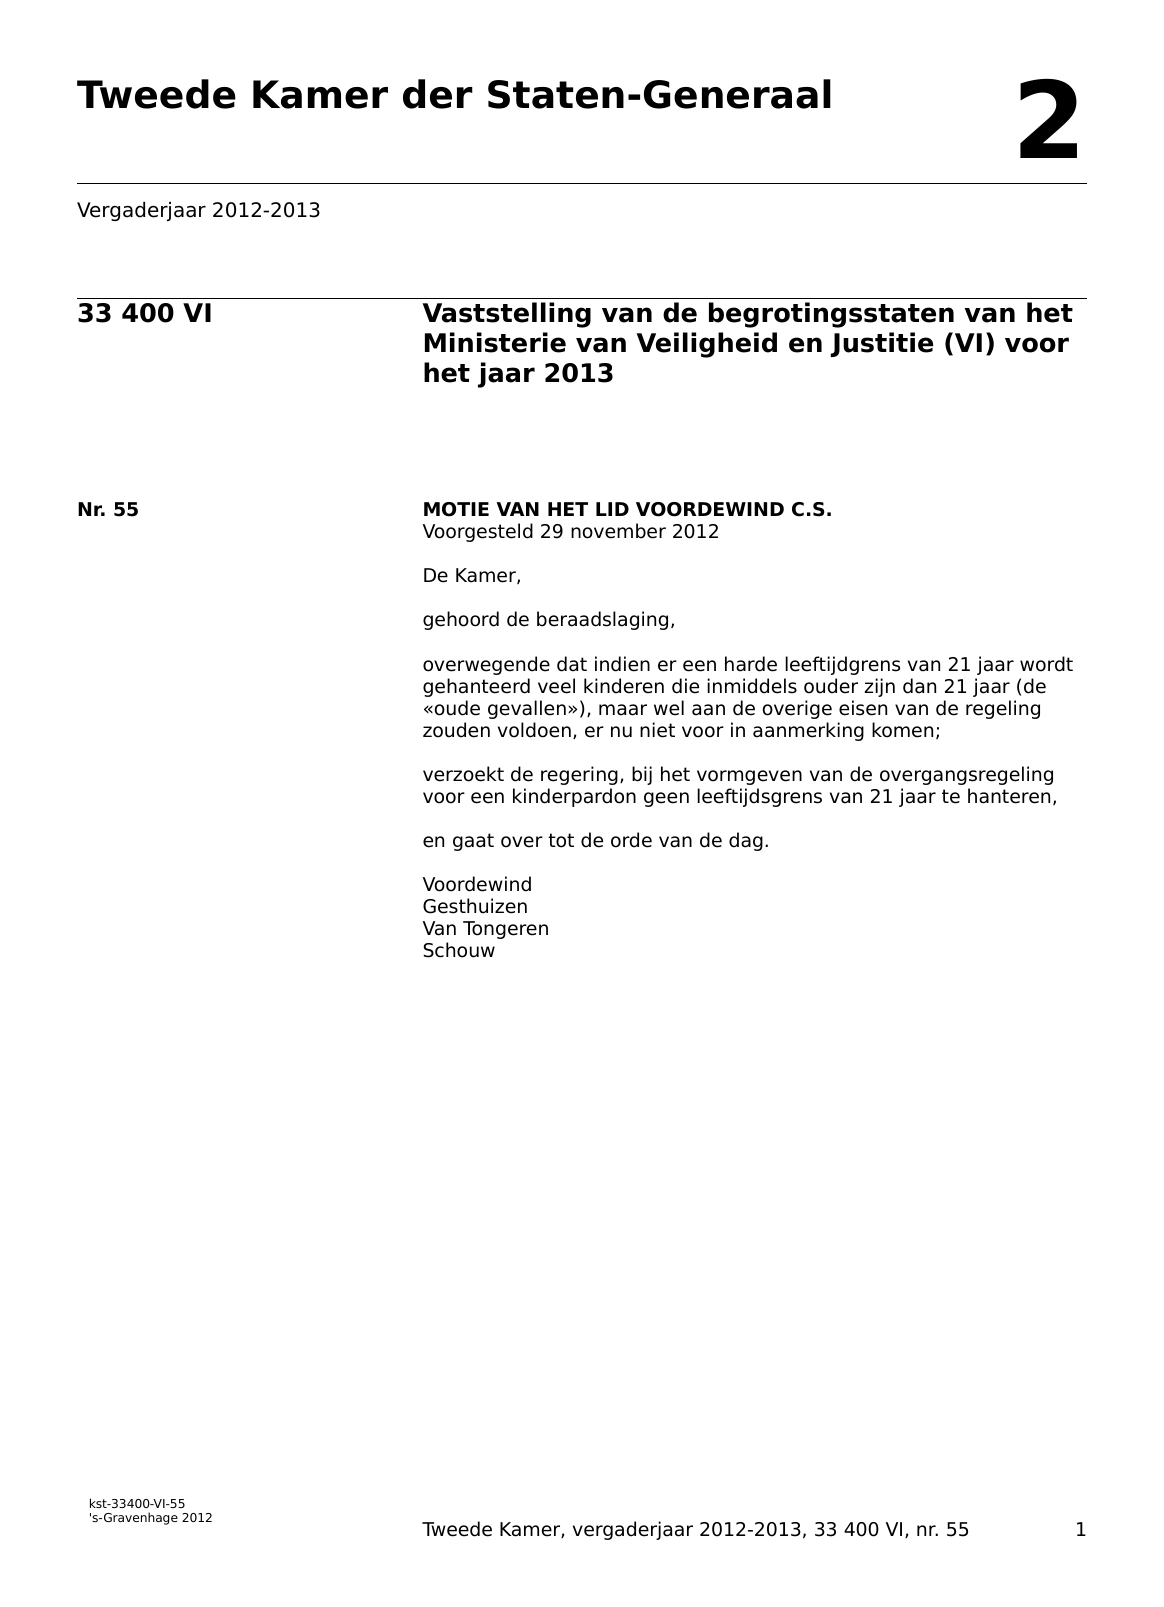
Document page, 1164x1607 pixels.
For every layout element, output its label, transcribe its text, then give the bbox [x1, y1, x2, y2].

text Gesthuizen [422, 896, 1087, 918]
text gehoord de beraadslaging, [422, 609, 1087, 631]
text Schouw [422, 940, 1087, 962]
text en gaat over tot de orde van de dag. [422, 830, 1087, 852]
table_cell Vergaderjaar 2012-2013 [77, 184, 1087, 298]
text verzoekt de regering, bij het vormgeven van de overgangsregeling voor een kinderpardon geen leeftijdsgrens van 21 jaar te hanteren, [422, 764, 1087, 808]
subtitle 33 400 VI Vaststelling van de begrotingsstaten van het Ministerie van Veiligheid en Justitie (VI) voor het jaar 2013 [77, 299, 1087, 388]
text kst-33400-VI-55 [88, 1497, 323, 1511]
text Voordewind [422, 874, 1087, 896]
text Van Tongeren [422, 918, 1087, 940]
text De Kamer, [422, 565, 1087, 587]
text Voorgesteld 29 november 2012 [422, 521, 1087, 543]
subtitle Nr. 55 MOTIE VAN HET LID VOORDEWIND C.S. [77, 499, 1087, 521]
table_header 2 [886, 59, 1087, 183]
table_header Tweede Kamer der Staten-Generaal [77, 59, 886, 183]
text 's-Gravenhage 2012 [88, 1511, 323, 1525]
text overwegende dat indien er een harde leeftijdgrens van 21 jaar wordt gehanteerd veel kinderen die inmiddels ouder zijn dan 21 jaar (de «oude gevallen»), maar wel aan de overige eisen van de regeling zouden voldoen, er nu niet voor in aanmerking komen; [422, 653, 1087, 741]
